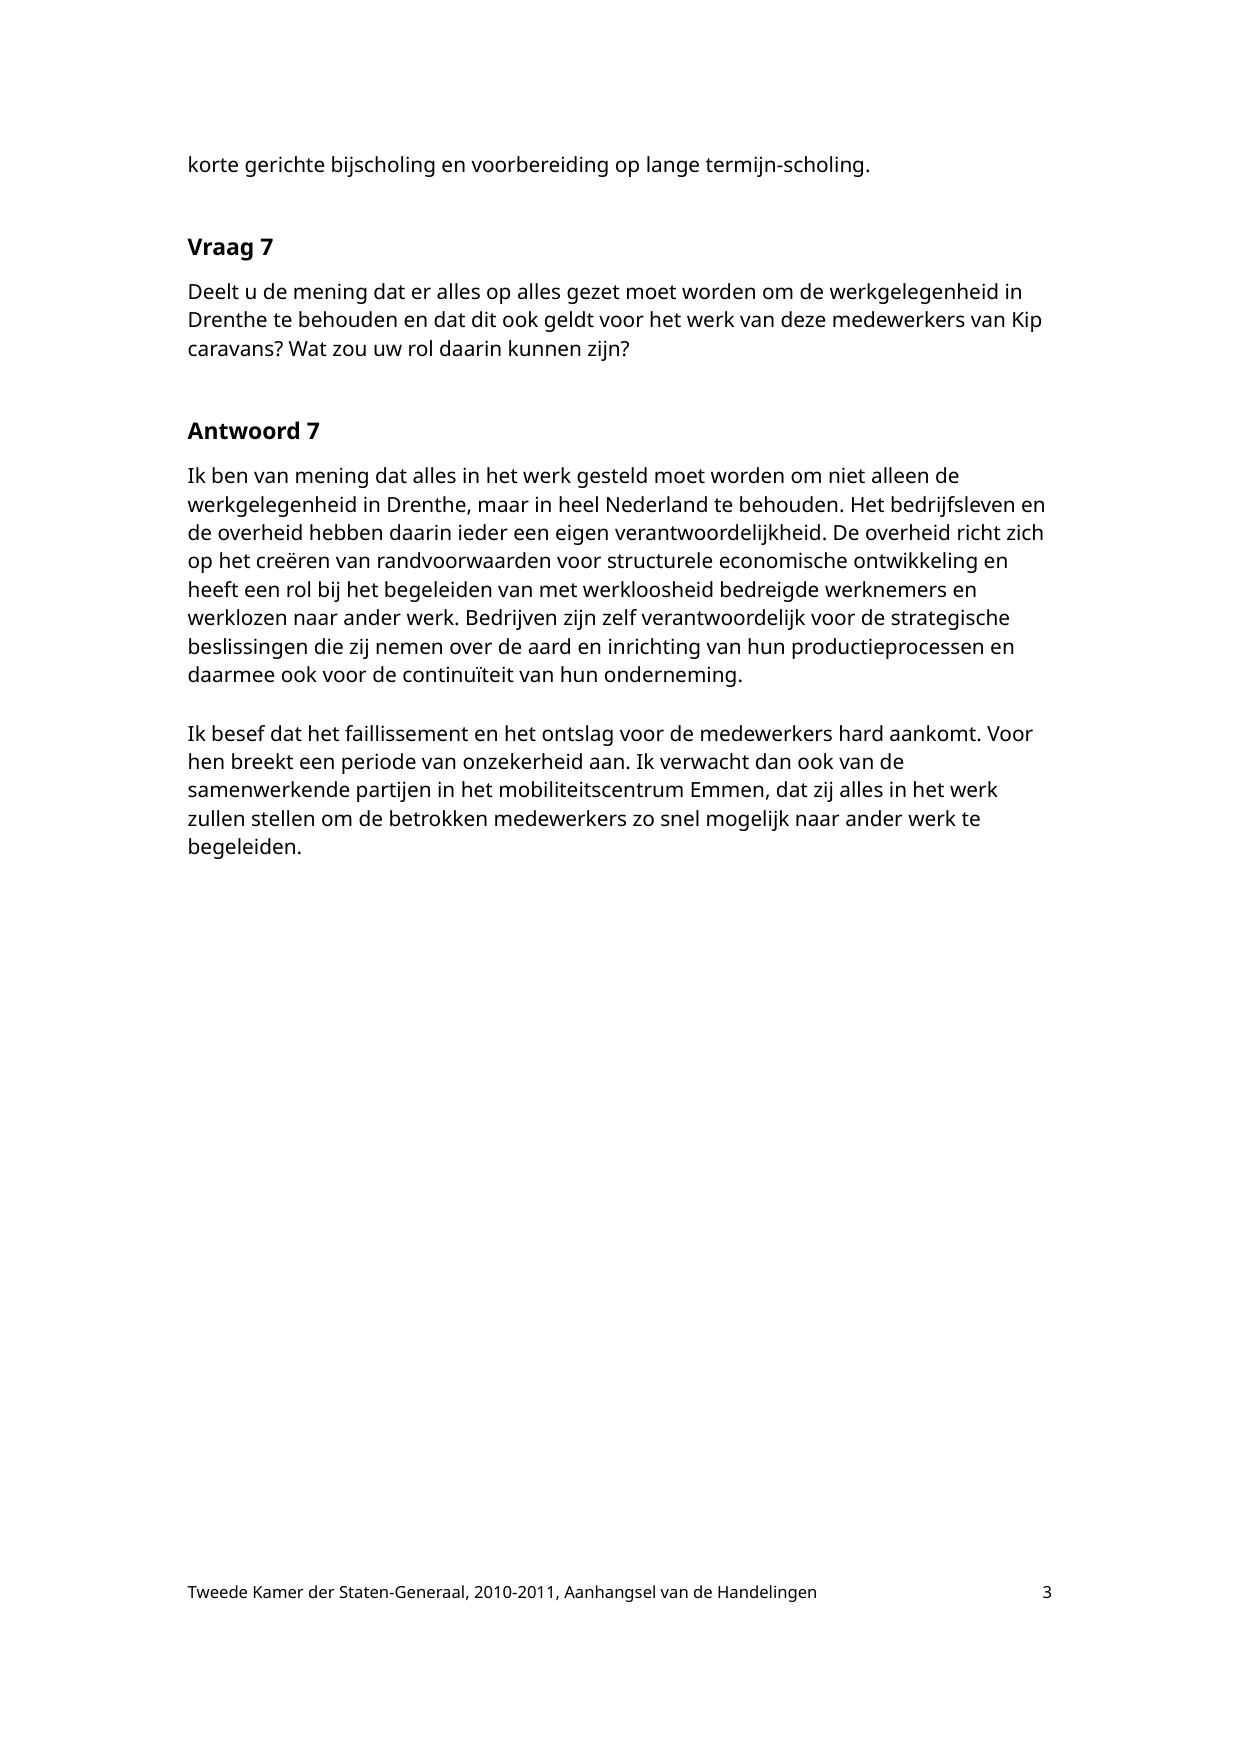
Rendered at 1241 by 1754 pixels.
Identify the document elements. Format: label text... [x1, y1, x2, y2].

text Deelt u de mening dat er alles op alles gezet moet worden om de werkgelegenheid in Drenthe te behouden en dat dit ook geldt voor het werk van deze medewerkers van Kip caravans? Wat zou uw rol daarin kunnen zijn? [187, 277, 1053, 362]
text Ik ben van mening dat alles in het werk gesteld moet worden om niet alleen de werkgelegenheid in Drenthe, maar in heel Nederland te behouden. Het bedrijfsleven en de overheid hebben daarin ieder een eigen verantwoordelijkheid. De overheid richt zich op het creëren van randvoorwaarden voor structurele economische ontwikkeling en heeft een rol bij het begeleiden van met werkloosheid bedreigde werknemers en werklozen naar ander werk. Bedrijven zijn zelf verantwoordelijk voor de strategische beslissingen die zij nemen over de aard en inrichting van hun productieprocessen en daarmee ook voor de continuïteit van hun onderneming. [187, 461, 1053, 689]
text korte gerichte bijscholing en voorbereiding op lange termijn-scholing. [187, 150, 1053, 178]
text Ik besef dat het faillissement en het ontslag voor de medewerkers hard aankomt. Voor hen breekt een periode van onzekerheid aan. Ik verwacht dan ook van de samenwerkende partijen in het mobiliteitscentrum Emmen, dat zij alles in het werk zullen stellen om de betrokken medewerkers zo snel mogelijk naar ander werk te begeleiden. [187, 719, 1053, 861]
subtitle Antwoord 7 [187, 415, 1053, 446]
subtitle Vraag 7 [187, 231, 1053, 262]
